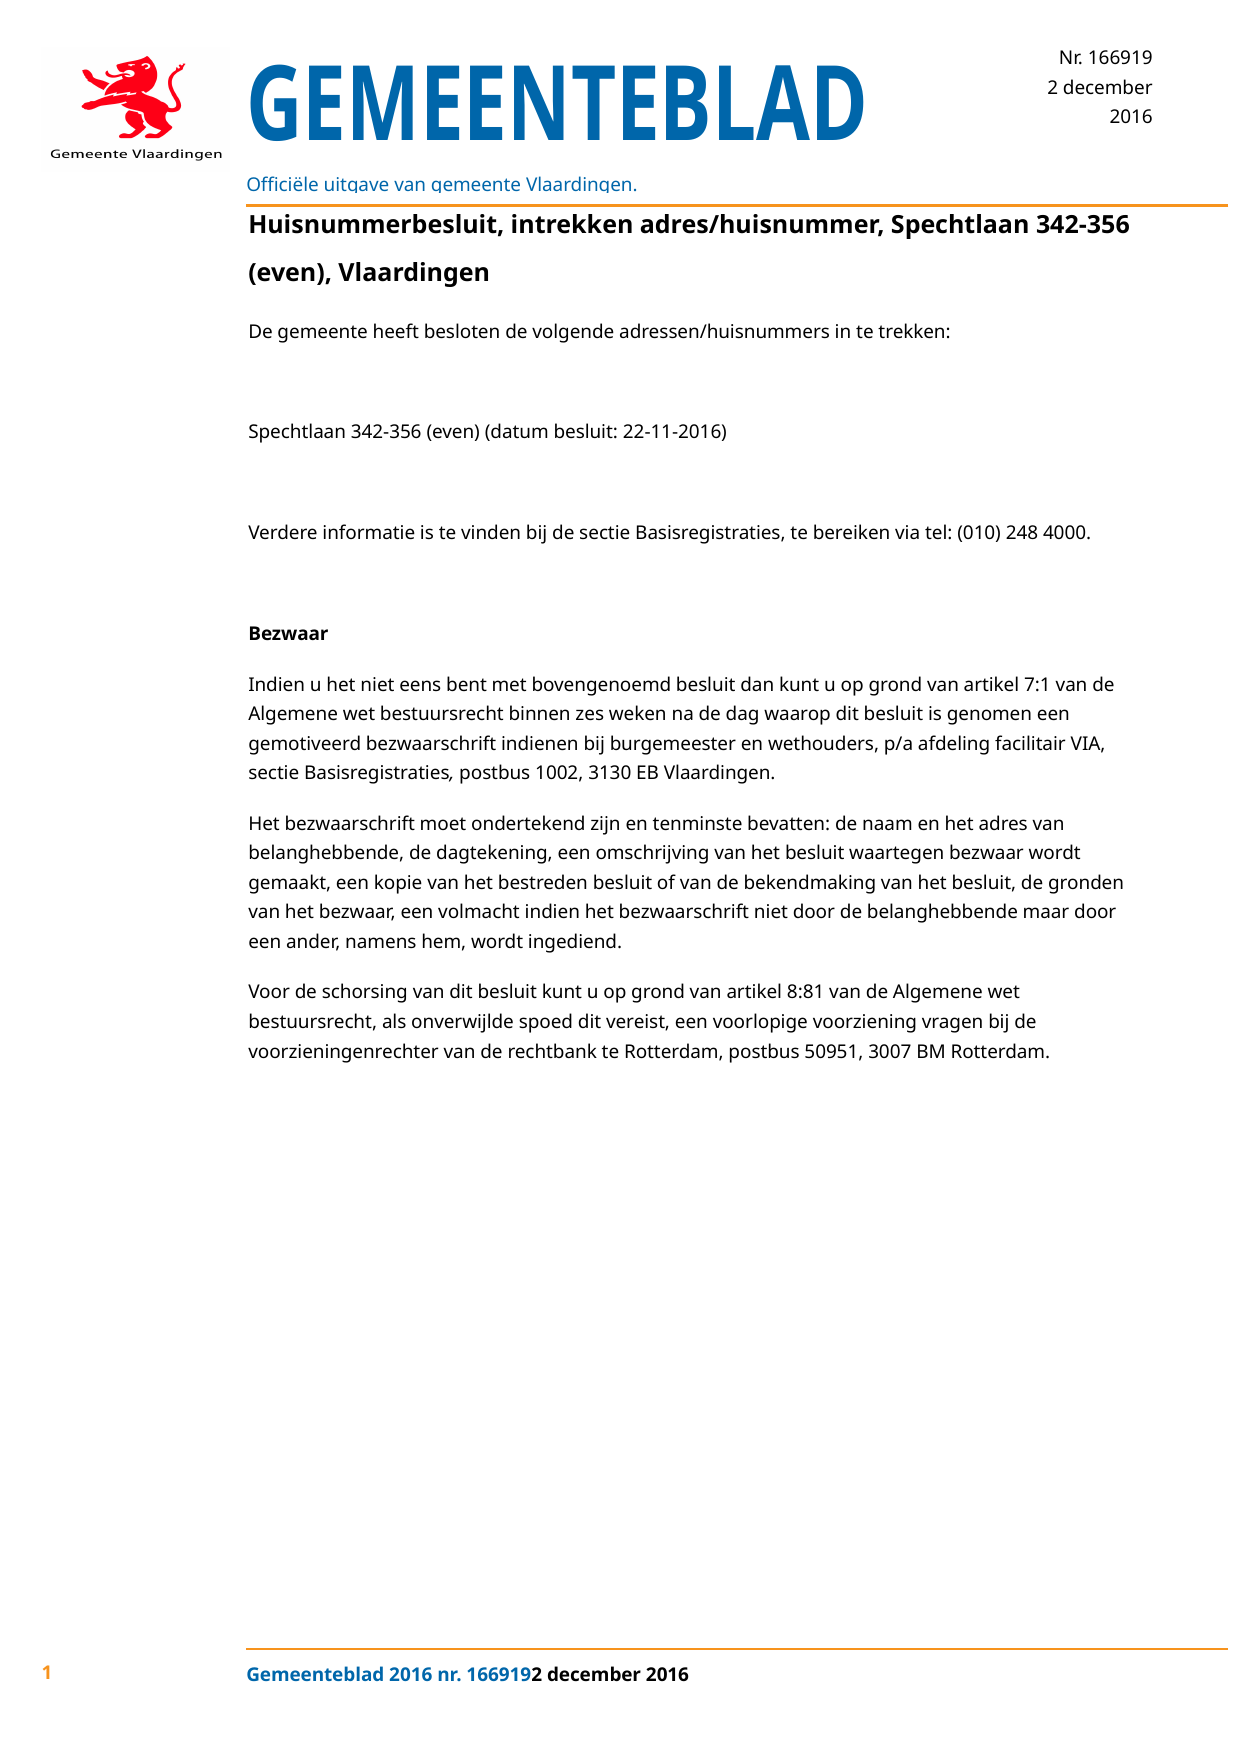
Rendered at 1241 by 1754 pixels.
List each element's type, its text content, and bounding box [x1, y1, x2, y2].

text Spechtlaan 342-356 (even) (datum besluit: 22-11-2016) [248, 419, 1152, 444]
text Voor de schorsing van dit besluit kunt u op grond van artikel 8:81 van de Algemene wet bestuursrecht, als onverwijlde spoed dit vereist, een voorlopige voorziening vragen bij de voorzieningenrechter van de rechtbank te Rotterdam, postbus 50951, 3007 BM Rotterdam. [248, 979, 1152, 1064]
text De gemeente heeft besloten de volgende adressen/huisnummers in te trekken: [248, 318, 1152, 344]
text Verdere informatie is te vinden bij de sectie Basisregistraties, te bereiken via tel: (010) 248 4000. [248, 519, 1152, 545]
text Huisnummerbesluit, intrekken adres/huisnummer, Spechtlaan 342-356 (even), Vlaardingen [248, 207, 1152, 288]
text Bezwaar [248, 620, 1152, 646]
text Het bezwaarschrift moet ondertekend zijn en tenminste bevatten: de naam en het adres van belanghebbende, de dagtekening, een omschrijving van het besluit waartegen bezwaar wordt gemaakt, een kopie van het bestreden besluit of van de bekendmaking van het besluit, de gronden van het bezwaar, een volmacht indien het bezwaarschrift niet door de belanghebbende maar door een ander, namens hem, wordt ingediend. [248, 810, 1152, 954]
text Indien u het niet eens bent met bovengenoemd besluit dan kunt u op grond van artikel 7:1 van de Algemene wet bestuursrecht binnen zes weken na de dag waarop dit besluit is genomen een gemotiveerd bezwaarschrift indienen bij burgemeester en wethouders, p/a afdeling facilitair VIA, sectie Basisregistraties, postbus 1002, 3130 EB Vlaardingen. [248, 671, 1152, 785]
picture [41, 47, 231, 172]
